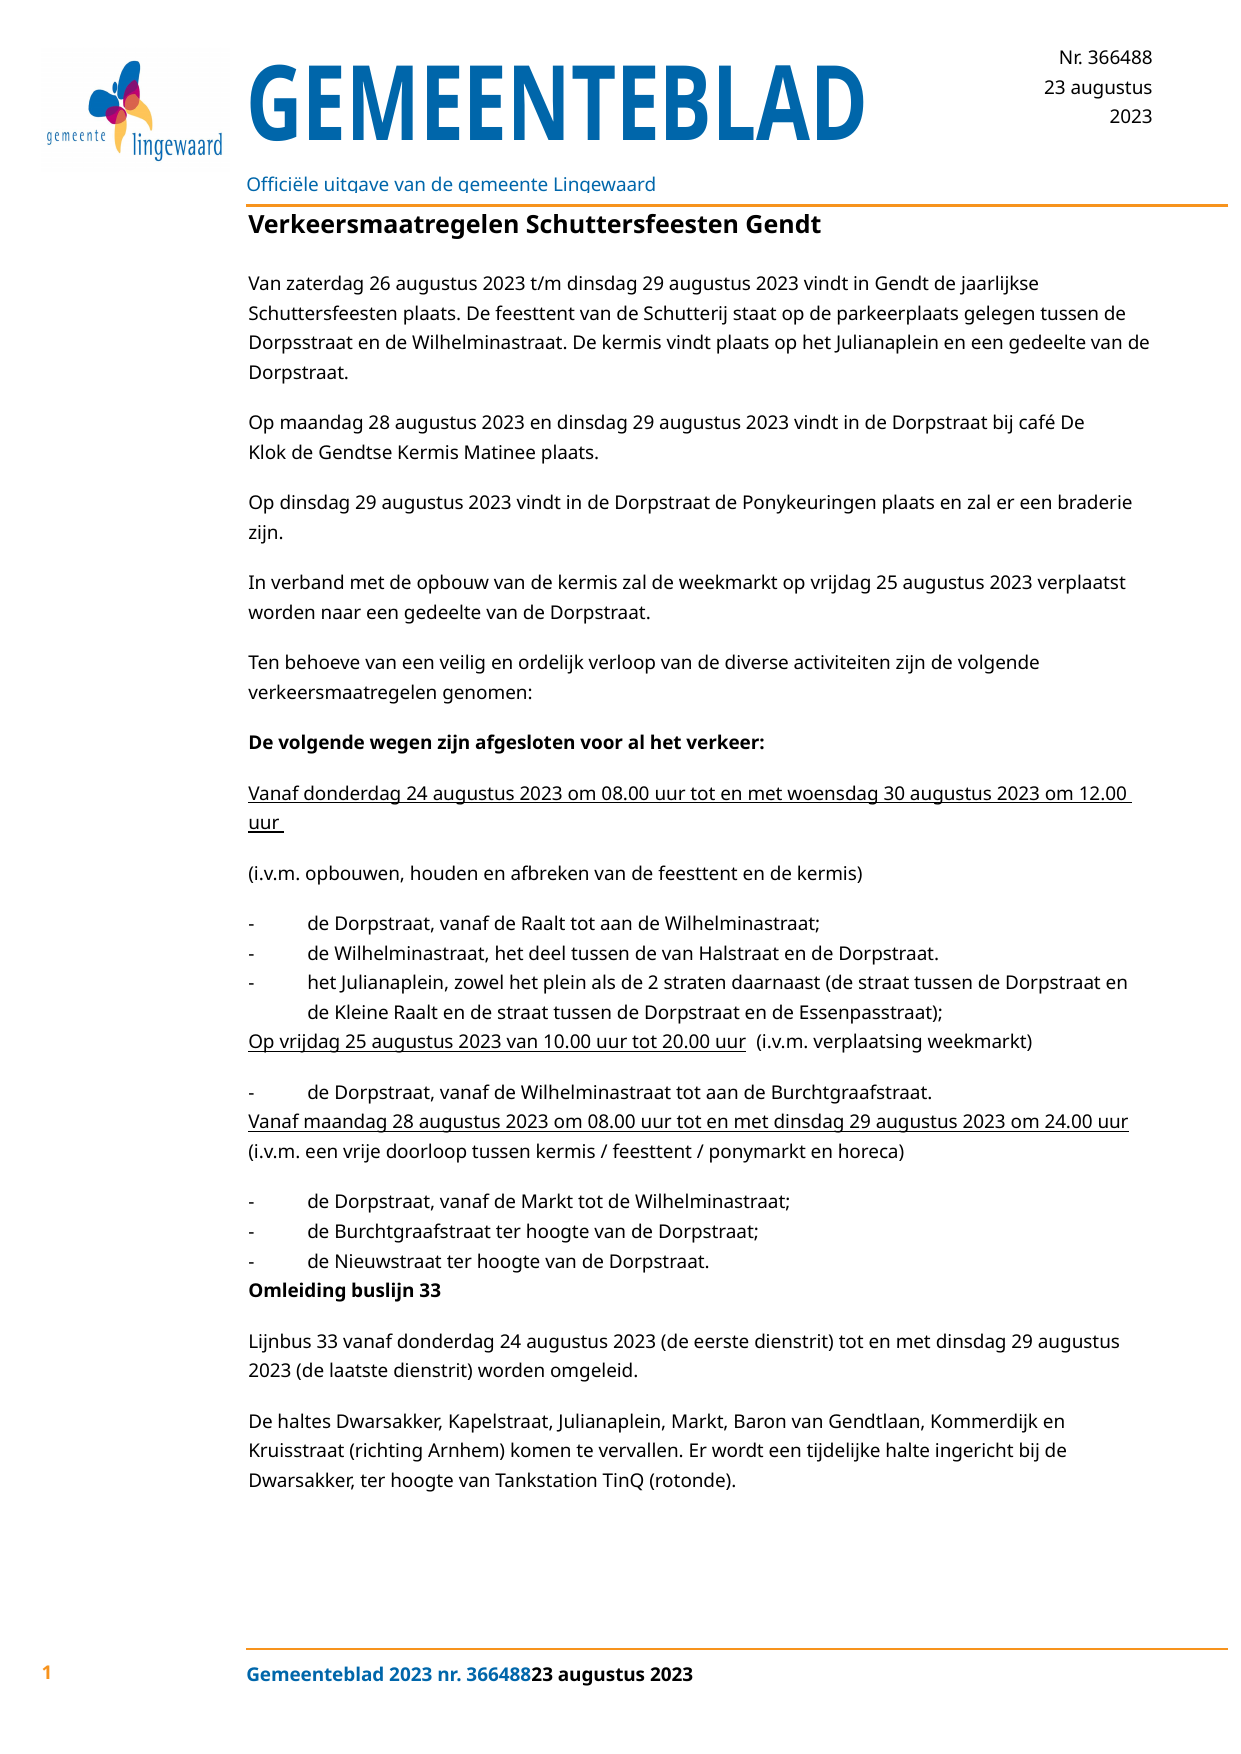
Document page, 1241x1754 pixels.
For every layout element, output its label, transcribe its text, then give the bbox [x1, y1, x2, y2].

text De volgende wegen zijn afgesloten voor al het verkeer: [248, 729, 1152, 755]
text Op maandag 28 augustus 2023 en dinsdag 29 augustus 2023 vindt in de Dorpstraat bij café De Klok de Gendtse Kermis Matinee plaats. [248, 409, 1152, 465]
text Van zaterdag 26 augustus 2023 t/m dinsdag 29 augustus 2023 vindt in Gendt de jaarlijkse Schuttersfeesten plaats. De feesttent van de Schutterij staat op de parkeerplaats gelegen tussen de Dorpsstraat en de Wilhelminastraat. De kermis vindt plaats op het Julianaplein en een gedeelte van de Dorpstraat. [248, 270, 1152, 385]
text Verkeersmaatregelen Schuttersfeesten Gendt [248, 207, 1152, 241]
list de Dorpstraat, vanaf de Markt tot de Wilhelminastraat; [248, 1189, 1152, 1214]
list het Julianaplein, zowel het plein als de 2 straten daarnaast (de straat tussen de Dorpstraat en de Kleine Raalt en de straat tussen de Dorpstraat en de Essenpasstraat); [248, 969, 1152, 1025]
text In verband met de opbouw van de kermis zal de weekmarkt op vrijdag 25 augustus 2023 verplaatst worden naar een gedeelte van de Dorpstraat. [248, 569, 1152, 625]
list de Dorpstraat, vanaf de Wilhelminastraat tot aan de Burchtgraafstraat. [248, 1079, 1152, 1105]
text Lijnbus 33 vanaf donderdag 24 augustus 2023 (de eerste dienstrit) tot en met dinsdag 29 augustus 2023 (de laatste dienstrit) worden omgeleid. [248, 1328, 1152, 1383]
text Ten behoeve van een veilig en ordelijk verloop van de diverse activiteiten zijn de volgende verkeersmaatregelen genomen: [248, 649, 1152, 705]
text Vanaf donderdag 24 augustus 2023 om 08.00 uur tot en met woensdag 30 augustus 2023 om 12.00 uur [248, 780, 1152, 835]
text Op vrijdag 25 augustus 2023 van 10.00 uur tot 20.00 uur (i.v.m. verplaatsing weekmarkt) [248, 1029, 1152, 1054]
text Op dinsdag 29 augustus 2023 vindt in de Dorpstraat de Ponykeuringen plaats en zal er een braderie zijn. [248, 489, 1152, 545]
text Omleiding buslijn 33 [248, 1277, 1152, 1303]
list de Burchtgraafstraat ter hoogte van de Dorpstraat; [248, 1218, 1152, 1244]
text De haltes Dwarsakker, Kapelstraat, Julianaplein, Markt, Baron van Gendtlaan, Kommerdijk en Kruisstraat (richting Arnhem) komen te vervallen. Er wordt een tijdelijke halte ingericht bij de Dwarsakker, ter hoogte van Tankstation TinQ (rotonde). [248, 1408, 1152, 1493]
picture [41, 47, 231, 172]
list de Nieuwstraat ter hoogte van de Dorpstraat. [248, 1248, 1152, 1273]
text (i.v.m. opbouwen, houden en afbreken van de feesttent en de kermis) [248, 860, 1152, 886]
list de Wilhelminastraat, het deel tussen de van Halstraat en de Dorpstraat. [248, 940, 1152, 966]
list de Dorpstraat, vanaf de Raalt tot aan de Wilhelminastraat; [248, 910, 1152, 936]
text Vanaf maandag 28 augustus 2023 om 08.00 uur tot en met dinsdag 29 augustus 2023 om 24.00 uur (i.v.m. een vrije doorloop tussen kermis / feesttent / ponymarkt en horeca) [248, 1109, 1152, 1164]
